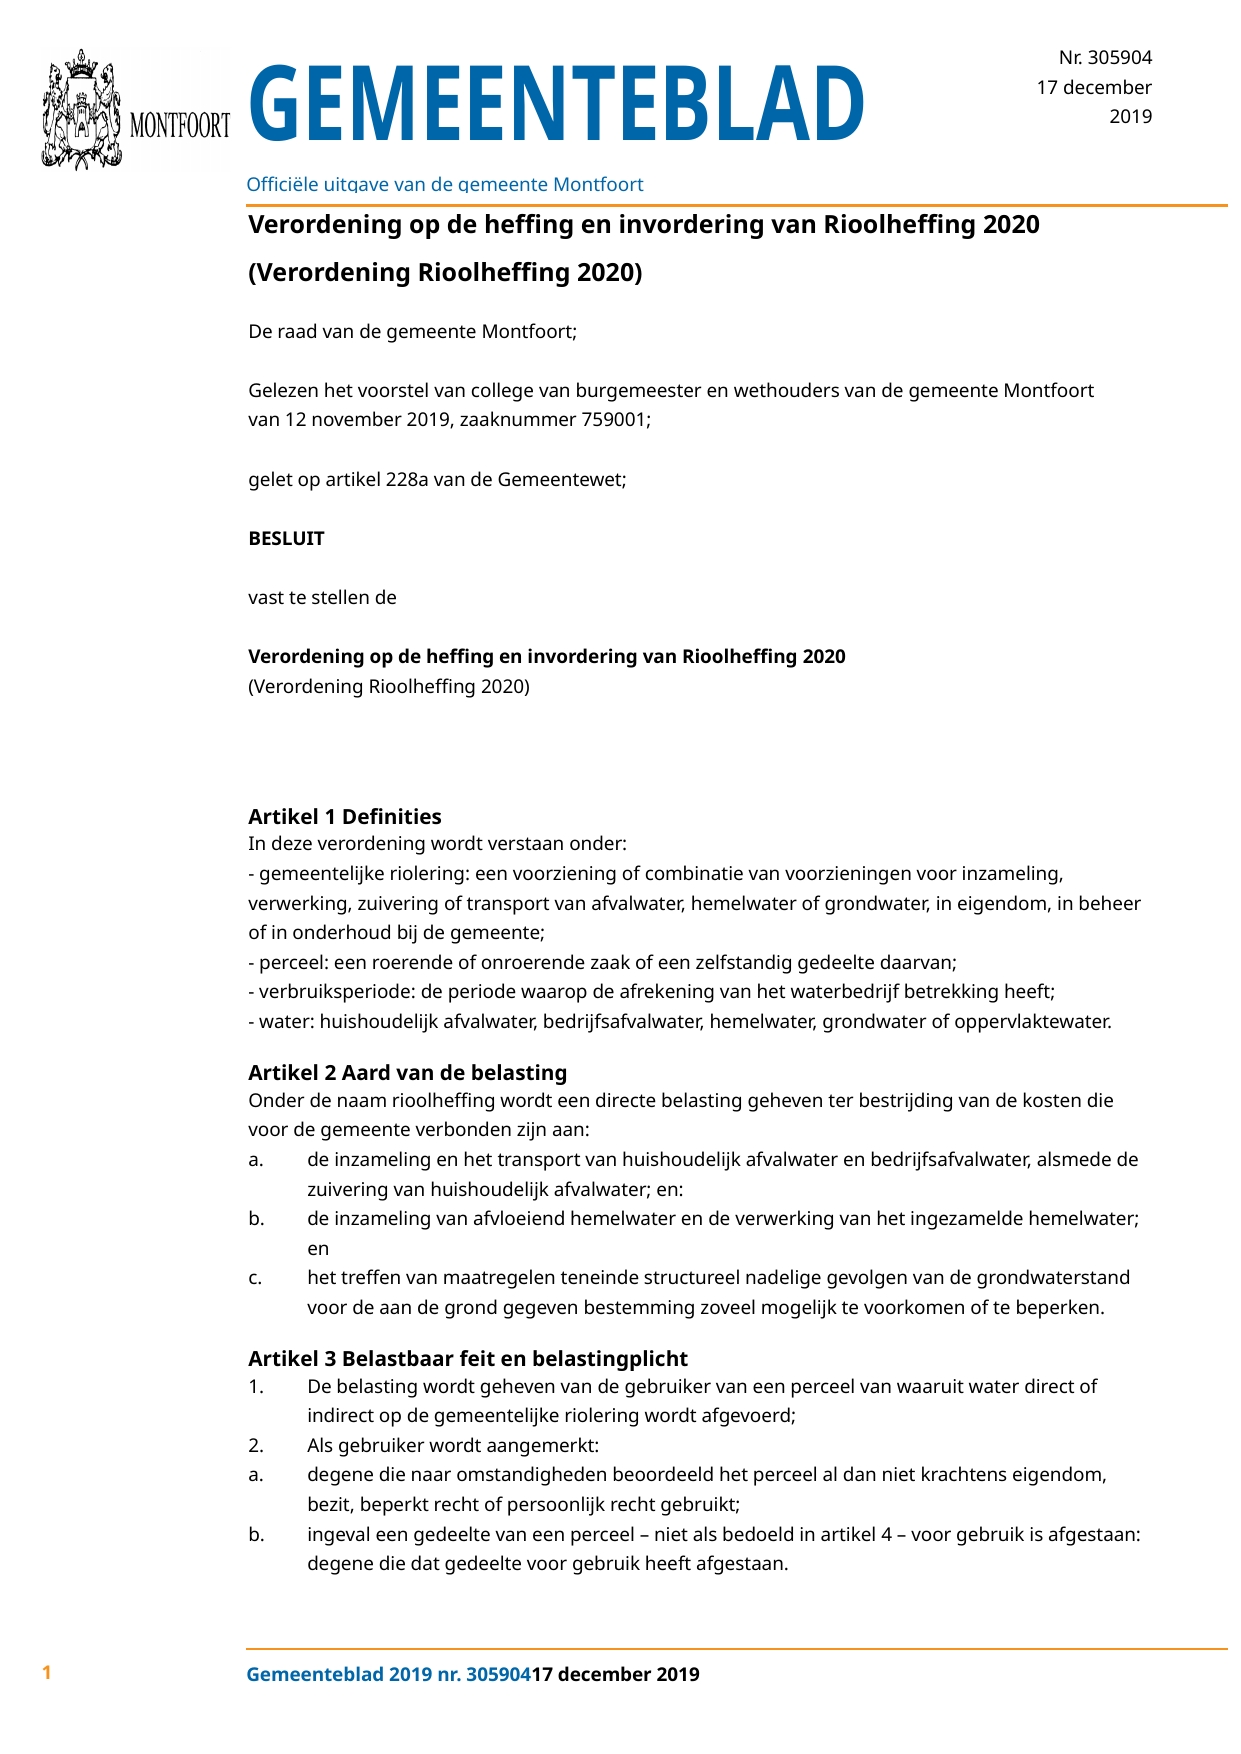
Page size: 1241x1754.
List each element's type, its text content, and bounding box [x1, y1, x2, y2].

text Artikel 1 Definities [248, 802, 1152, 831]
list het treffen van maatregelen teneinde structureel nadelige gevolgen van de grondwaterstand voor de aan de grond gegeven bestemming zoveel mogelijk te voorkomen of te beperken. [248, 1264, 1152, 1320]
text Artikel 3 Belastbaar feit en belastingplicht [248, 1344, 1152, 1373]
text gelet op artikel 228a van de Gemeentewet; [248, 466, 1152, 492]
list de inzameling van afvloeiend hemelwater en de verwerking van het ingezamelde hemelwater; en [248, 1205, 1152, 1261]
text De raad van de gemeente Montfoort; [248, 318, 1152, 344]
text In deze verordening wordt verstaan onder: [248, 831, 1152, 856]
text Artikel 2 Aard van de belasting [248, 1058, 1152, 1087]
text vast te stellen de [248, 584, 1152, 610]
text - verbruiksperiode: de periode waarop de afrekening van het waterbedrijf betrekking heeft; [248, 978, 1152, 1004]
text (Verordening Rioolheffing 2020) [248, 673, 1152, 699]
list ingeval een gedeelte van een perceel – niet als bedoeld in artikel 4 – voor gebruik is afgestaan: degene die dat gedeelte voor gebruik heeft afgestaan. [248, 1521, 1152, 1576]
list degene die naar omstandigheden beoordeeld het perceel al dan niet krachtens eigendom, bezit, beperkt recht of persoonlijk recht gebruikt; [248, 1462, 1152, 1517]
list Als gebruiker wordt aangemerkt: [248, 1432, 1152, 1458]
text Onder de naam rioolheffing wordt een directe belasting geheven ter bestrijding van de kosten die voor de gemeente verbonden zijn aan: [248, 1087, 1152, 1142]
text Verordening op de heffing en invordering van Rioolheffing 2020 (Verordening Rioolheffing 2020) [248, 207, 1152, 288]
text BESLUIT [248, 525, 1152, 551]
text - perceel: een roerende of onroerende zaak of een zelfstandig gedeelte daarvan; [248, 949, 1152, 975]
text van 12 november 2019, zaaknummer 759001; [248, 407, 1152, 432]
text - gemeentelijke riolering: een voorziening of combinatie van voorzieningen voor inzameling, verwerking, zuivering of transport van afvalwater, hemelwater of grondwater, in eigendom, in beheer of in onderhoud bij de gemeente; [248, 860, 1152, 945]
text - water: huishoudelijk afvalwater, bedrijfsafvalwater, hemelwater, grondwater of oppervlaktewater. [248, 1008, 1152, 1034]
picture [41, 47, 231, 172]
list De belasting wordt geheven van de gebruiker van een perceel van waaruit water direct of indirect op de gemeentelijke riolering wordt afgevoerd; [248, 1373, 1152, 1428]
text Gelezen het voorstel van college van burgemeester en wethouders van de gemeente Montfoort [248, 377, 1152, 403]
text Verordening op de heffing en invordering van Rioolheffing 2020 [248, 643, 1152, 669]
list de inzameling en het transport van huishoudelijk afvalwater en bedrijfsafvalwater, alsmede de zuivering van huishoudelijk afvalwater; en: [248, 1146, 1152, 1201]
